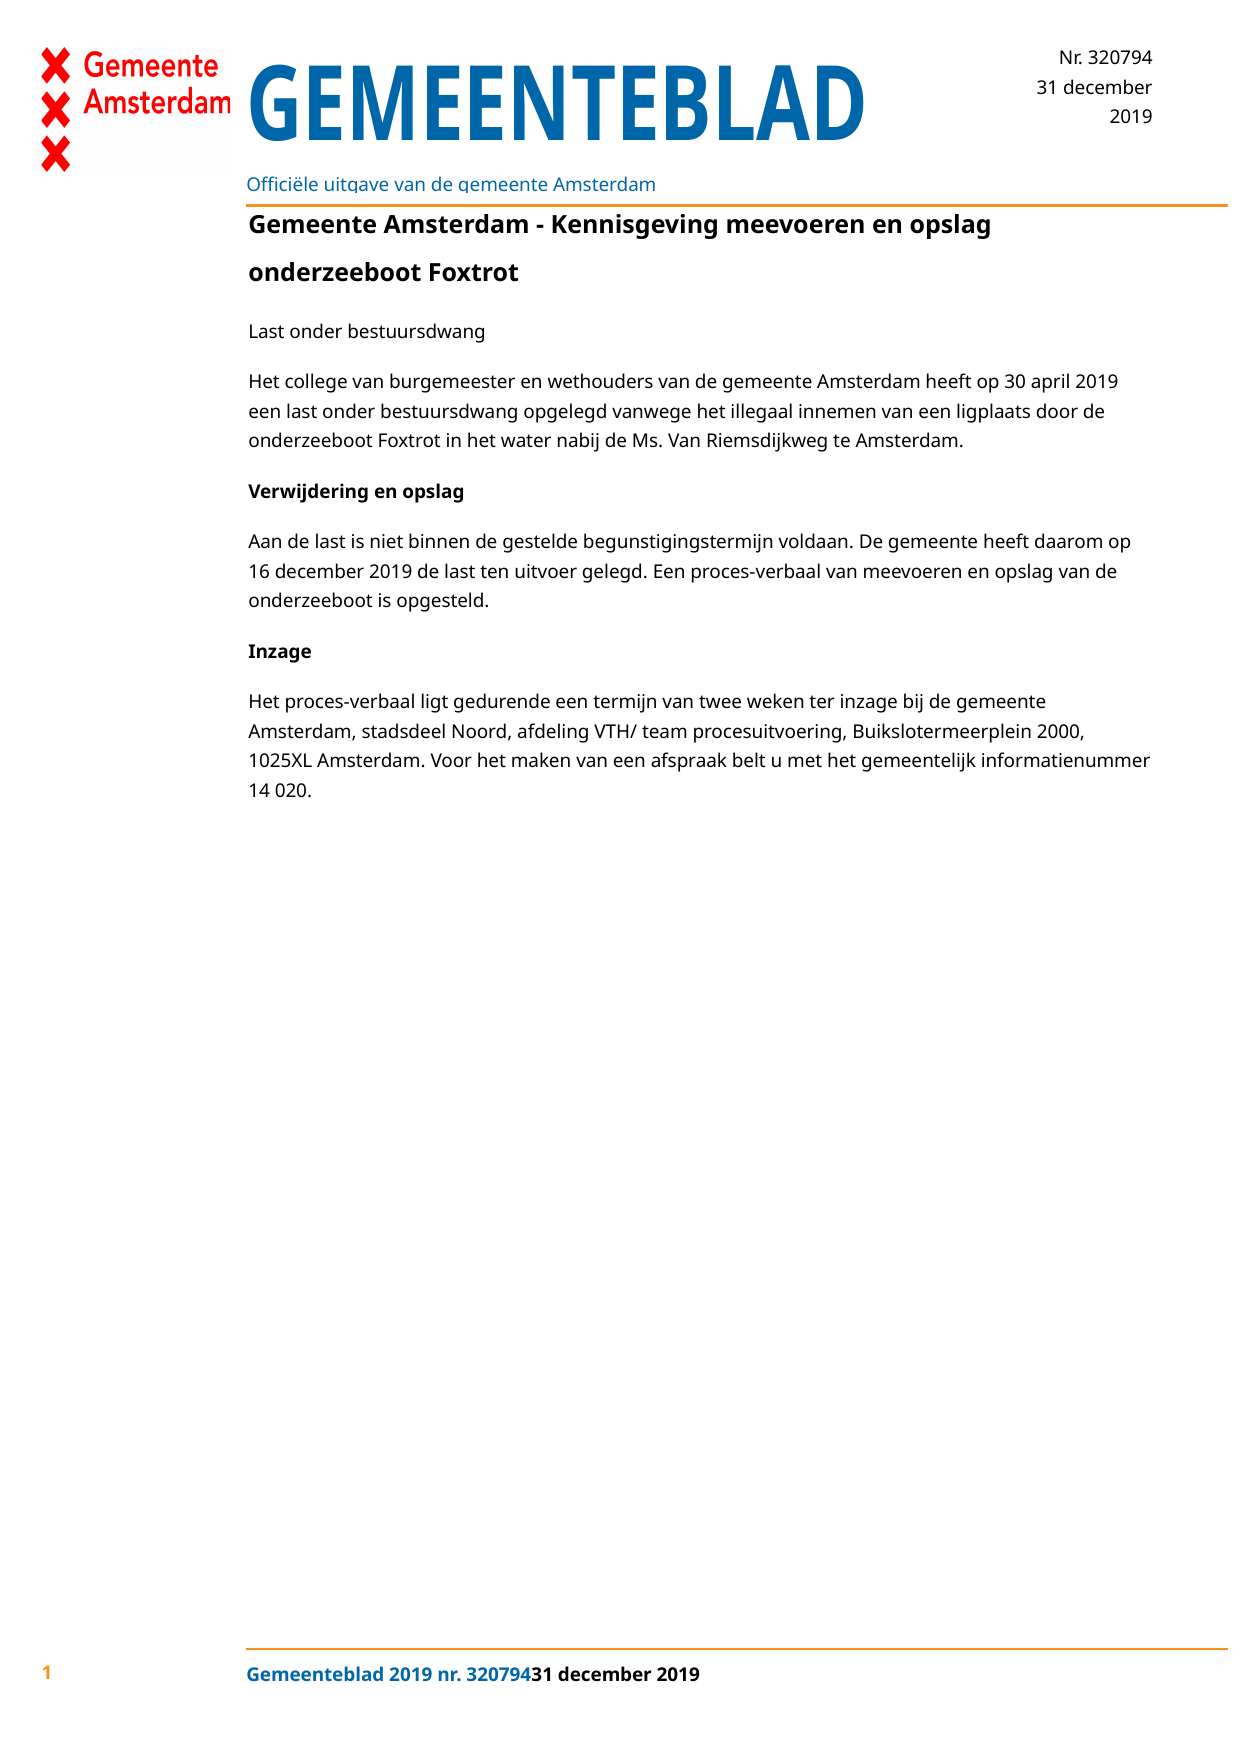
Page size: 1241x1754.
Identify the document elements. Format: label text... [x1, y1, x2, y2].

picture [41, 47, 231, 172]
text Inzage [248, 638, 1152, 664]
text Verwijdering en opslag [248, 478, 1152, 504]
text Gemeente Amsterdam - Kennisgeving meevoeren en opslag onderzeeboot Foxtrot [248, 207, 1152, 288]
text Het proces-verbaal ligt gedurende een termijn van twee weken ter inzage bij de gemeente Amsterdam, stadsdeel Noord, afdeling VTH/ team procesuitvoering, Buikslotermeerplein 2000, 1025XL Amsterdam. Voor het maken van een afspraak belt u met het gemeentelijk informatienummer 14 020. [248, 688, 1152, 803]
text Het college van burgemeester en wethouders van de gemeente Amsterdam heeft op 30 april 2019 een last onder bestuursdwang opgelegd vanwege het illegaal innemen van een ligplaats door de onderzeeboot Foxtrot in het water nabij de Ms. Van Riemsdijkweg te Amsterdam. [248, 368, 1152, 453]
text Last onder bestuursdwang [248, 318, 1152, 344]
text Aan de last is niet binnen de gestelde begunstigingstermijn voldaan. De gemeente heeft daarom op 16 december 2019 de last ten uitvoer gelegd. Een proces-verbaal van meevoeren en opslag van de onderzeeboot is opgesteld. [248, 528, 1152, 613]
